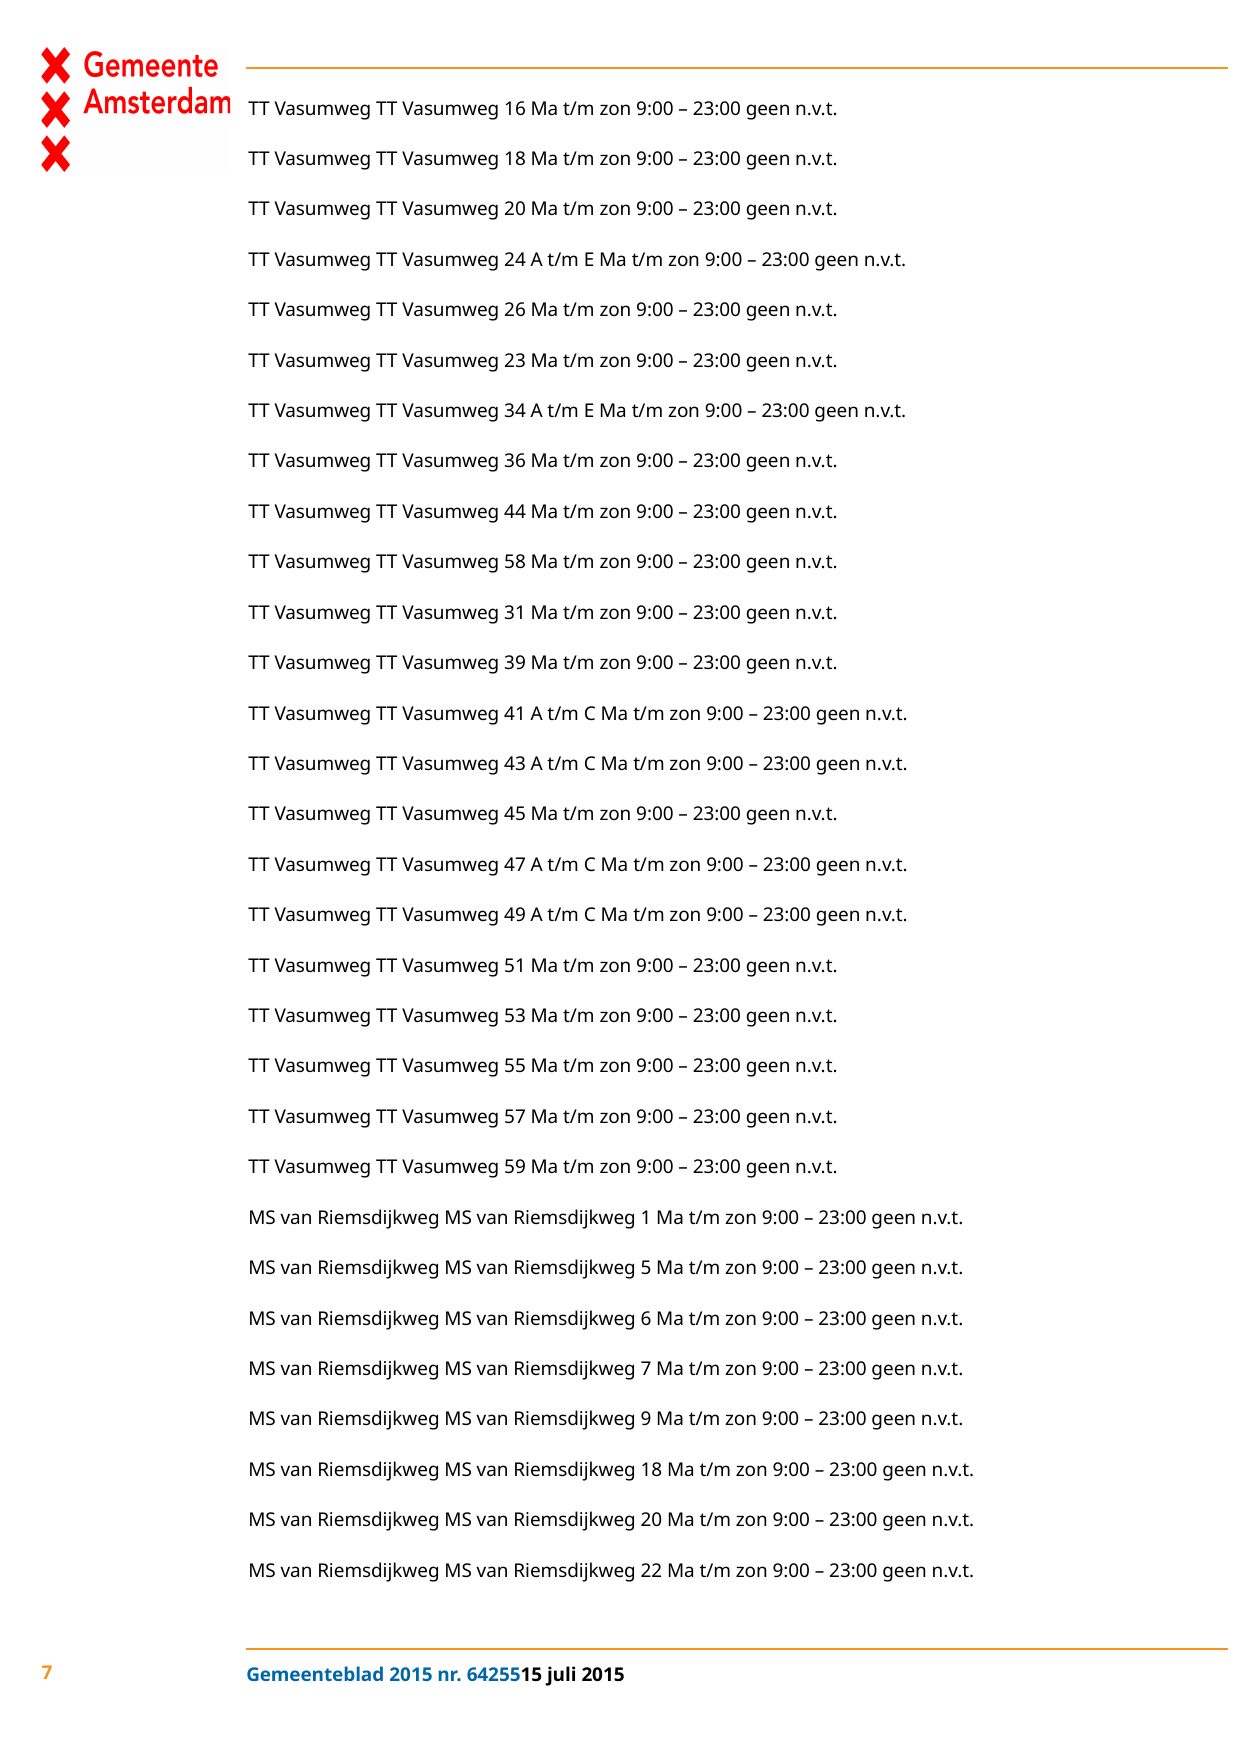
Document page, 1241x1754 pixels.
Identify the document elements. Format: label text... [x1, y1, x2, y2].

text TT Vasumweg TT Vasumweg 55 Ma t/m zon 9:00 – 23:00 geen n.v.t. [248, 1053, 1152, 1078]
text TT Vasumweg TT Vasumweg 43 A t/m C Ma t/m zon 9:00 – 23:00 geen n.v.t. [248, 750, 1152, 776]
text MS van Riemsdijkweg MS van Riemsdijkweg 20 Ma t/m zon 9:00 – 23:00 geen n.v.t. [248, 1506, 1152, 1532]
text TT Vasumweg TT Vasumweg 20 Ma t/m zon 9:00 – 23:00 geen n.v.t. [248, 196, 1152, 221]
text MS van Riemsdijkweg MS van Riemsdijkweg 6 Ma t/m zon 9:00 – 23:00 geen n.v.t. [248, 1305, 1152, 1331]
text TT Vasumweg TT Vasumweg 34 A t/m E Ma t/m zon 9:00 – 23:00 geen n.v.t. [248, 397, 1152, 423]
text TT Vasumweg TT Vasumweg 16 Ma t/m zon 9:00 – 23:00 geen n.v.t. [248, 95, 1152, 121]
text MS van Riemsdijkweg MS van Riemsdijkweg 1 Ma t/m zon 9:00 – 23:00 geen n.v.t. [248, 1204, 1152, 1230]
text TT Vasumweg TT Vasumweg 18 Ma t/m zon 9:00 – 23:00 geen n.v.t. [248, 145, 1152, 171]
picture [41, 47, 231, 172]
text TT Vasumweg TT Vasumweg 57 Ma t/m zon 9:00 – 23:00 geen n.v.t. [248, 1103, 1152, 1129]
text TT Vasumweg TT Vasumweg 24 A t/m E Ma t/m zon 9:00 – 23:00 geen n.v.t. [248, 246, 1152, 272]
text MS van Riemsdijkweg MS van Riemsdijkweg 9 Ma t/m zon 9:00 – 23:00 geen n.v.t. [248, 1406, 1152, 1431]
text TT Vasumweg TT Vasumweg 31 Ma t/m zon 9:00 – 23:00 geen n.v.t. [248, 599, 1152, 625]
text TT Vasumweg TT Vasumweg 23 Ma t/m zon 9:00 – 23:00 geen n.v.t. [248, 347, 1152, 373]
text TT Vasumweg TT Vasumweg 39 Ma t/m zon 9:00 – 23:00 geen n.v.t. [248, 649, 1152, 675]
text MS van Riemsdijkweg MS van Riemsdijkweg 22 Ma t/m zon 9:00 – 23:00 geen n.v.t. [248, 1557, 1152, 1583]
text TT Vasumweg TT Vasumweg 44 Ma t/m zon 9:00 – 23:00 geen n.v.t. [248, 498, 1152, 524]
text MS van Riemsdijkweg MS van Riemsdijkweg 18 Ma t/m zon 9:00 – 23:00 geen n.v.t. [248, 1456, 1152, 1482]
text MS van Riemsdijkweg MS van Riemsdijkweg 5 Ma t/m zon 9:00 – 23:00 geen n.v.t. [248, 1254, 1152, 1280]
text TT Vasumweg TT Vasumweg 58 Ma t/m zon 9:00 – 23:00 geen n.v.t. [248, 548, 1152, 574]
text MS van Riemsdijkweg MS van Riemsdijkweg 7 Ma t/m zon 9:00 – 23:00 geen n.v.t. [248, 1355, 1152, 1381]
text TT Vasumweg TT Vasumweg 59 Ma t/m zon 9:00 – 23:00 geen n.v.t. [248, 1153, 1152, 1179]
text TT Vasumweg TT Vasumweg 36 Ma t/m zon 9:00 – 23:00 geen n.v.t. [248, 448, 1152, 473]
text TT Vasumweg TT Vasumweg 49 A t/m C Ma t/m zon 9:00 – 23:00 geen n.v.t. [248, 901, 1152, 927]
text TT Vasumweg TT Vasumweg 26 Ma t/m zon 9:00 – 23:00 geen n.v.t. [248, 296, 1152, 322]
text TT Vasumweg TT Vasumweg 47 A t/m C Ma t/m zon 9:00 – 23:00 geen n.v.t. [248, 851, 1152, 877]
text TT Vasumweg TT Vasumweg 41 A t/m C Ma t/m zon 9:00 – 23:00 geen n.v.t. [248, 700, 1152, 726]
text TT Vasumweg TT Vasumweg 51 Ma t/m zon 9:00 – 23:00 geen n.v.t. [248, 952, 1152, 978]
text TT Vasumweg TT Vasumweg 53 Ma t/m zon 9:00 – 23:00 geen n.v.t. [248, 1002, 1152, 1028]
text TT Vasumweg TT Vasumweg 45 Ma t/m zon 9:00 – 23:00 geen n.v.t. [248, 801, 1152, 826]
